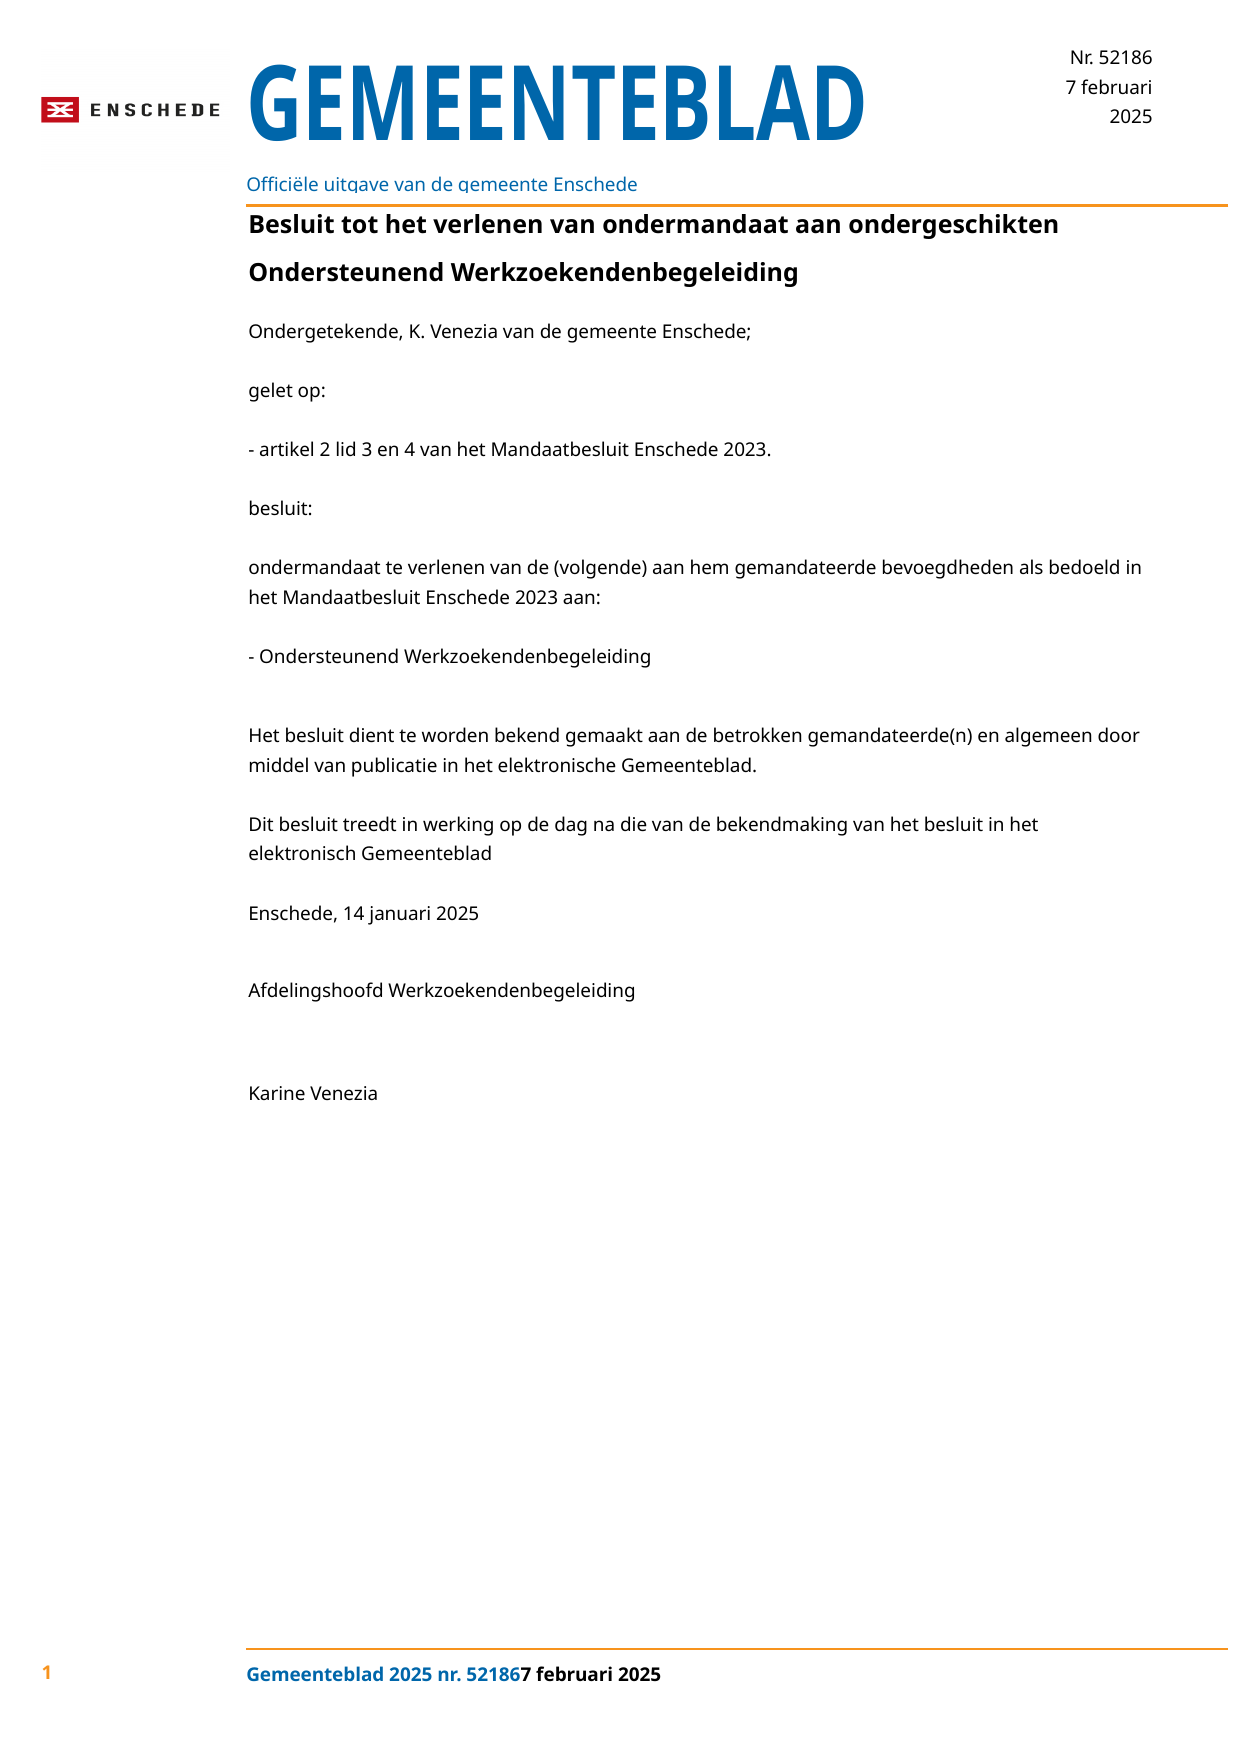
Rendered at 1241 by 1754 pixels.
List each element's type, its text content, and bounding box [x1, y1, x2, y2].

text besluit: [248, 495, 1152, 521]
text gelet op: [248, 377, 1152, 403]
text Karine Venezia [248, 1080, 1152, 1106]
picture [41, 47, 231, 172]
text Enschede, 14 januari 2025 [248, 900, 1152, 925]
text Dit besluit treedt in werking op de dag na die van de bekendmaking van het besluit in het elektronisch Gemeenteblad [248, 811, 1152, 866]
text - artikel 2 lid 3 en 4 van het Mandaatbesluit Enschede 2023. [248, 436, 1152, 462]
text - Ondersteunend Werkzoekendenbegeleiding [248, 643, 1152, 669]
text Besluit tot het verlenen van ondermandaat aan ondergeschikten Ondersteunend Werkzoekendenbegeleiding [248, 207, 1152, 288]
text ondermandaat te verlenen van de (volgende) aan hem gemandateerde bevoegdheden als bedoeld in het Mandaatbesluit Enschede 2023 aan: [248, 554, 1152, 610]
text Ondergetekende, K. Venezia van de gemeente Enschede; [248, 318, 1152, 344]
text Het besluit dient te worden bekend gemaakt aan de betrokken gemandateerde(n) en algemeen door middel van publicatie in het elektronische Gemeenteblad. [248, 722, 1152, 777]
text Afdelingshoofd Werkzoekendenbegeleiding [248, 977, 1152, 1003]
